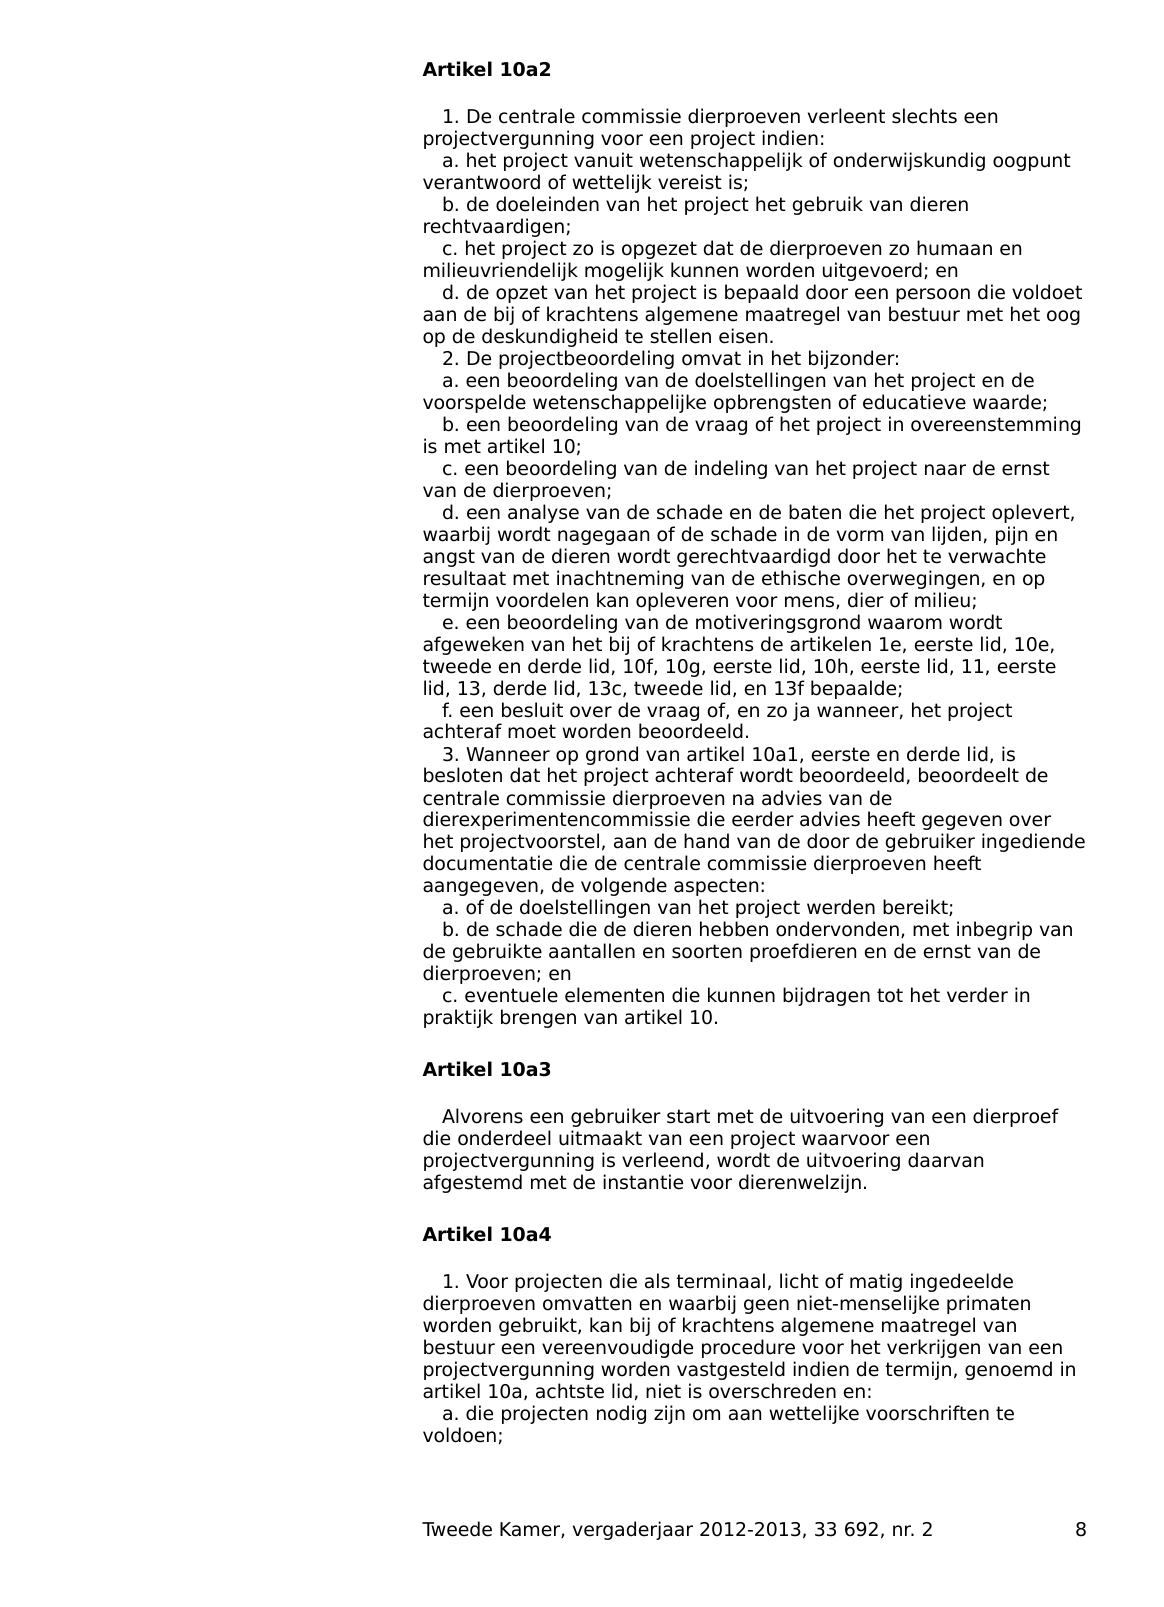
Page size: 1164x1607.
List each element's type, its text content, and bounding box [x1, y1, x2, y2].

text d. de opzet van het project is bepaald door een persoon die voldoet aan de bij of krachtens algemene maatregel van bestuur met het oog op de deskundigheid te stellen eisen. [422, 282, 1087, 348]
subtitle Artikel 10a4 [422, 1224, 1087, 1246]
text 3. Wanneer op grond van artikel 10a1, eerste en derde lid, is besloten dat het project achteraf wordt beoordeeld, beoordeelt de centrale commissie dierproeven na advies van de dierexperimentencommissie die eerder advies heeft gegeven over het projectvoorstel, aan de hand van de door de gebruiker ingediende documentatie die de centrale commissie dierproeven heeft aangegeven, de volgende aspecten: [422, 743, 1087, 897]
text c. eventuele elementen die kunnen bijdragen tot het verder in praktijk brengen van artikel 10. [422, 985, 1087, 1029]
subtitle Artikel 10a2 [422, 59, 1087, 81]
text 2. De projectbeoordeling omvat in het bijzonder: [422, 348, 1087, 370]
text b. een beoordeling van de vraag of het project in overeenstemming is met artikel 10; [422, 414, 1087, 458]
text Alvorens een gebruiker start met de uitvoering van een dierproef die onderdeel uitmaakt van een project waarvoor een projectvergunning is verleend, wordt de uitvoering daarvan afgestemd met de instantie voor dierenwelzijn. [422, 1106, 1087, 1194]
text a. die projecten nodig zijn om aan wettelijke voorschriften te voldoen; [422, 1403, 1087, 1447]
text f. een besluit over de vraag of, en zo ja wanneer, het project achteraf moet worden beoordeeld. [422, 699, 1087, 743]
text b. de doeleinden van het project het gebruik van dieren rechtvaardigen; [422, 194, 1087, 238]
text a. of de doelstellingen van het project werden bereikt; [422, 897, 1087, 919]
text d. een analyse van de schade en de baten die het project oplevert, waarbij wordt nagegaan of de schade in de vorm van lijden, pijn en angst van de dieren wordt gerechtvaardigd door het te verwachte resultaat met inachtneming van de ethische overwegingen, en op termijn voordelen kan opleveren voor mens, dier of milieu; [422, 502, 1087, 612]
text a. het project vanuit wetenschappelijk of onderwijskundig oogpunt verantwoord of wettelijk vereist is; [422, 150, 1087, 194]
subtitle Artikel 10a3 [422, 1059, 1087, 1081]
text c. het project zo is opgezet dat de dierproeven zo humaan en milieuvriendelijk mogelijk kunnen worden uitgevoerd; en [422, 238, 1087, 282]
text c. een beoordeling van de indeling van het project naar de ernst van de dierproeven; [422, 458, 1087, 502]
text e. een beoordeling van de motiveringsgrond waarom wordt afgeweken van het bij of krachtens de artikelen 1e, eerste lid, 10e, tweede en derde lid, 10f, 10g, eerste lid, 10h, eerste lid, 11, eerste lid, 13, derde lid, 13c, tweede lid, en 13f bepaalde; [422, 612, 1087, 699]
text a. een beoordeling van de doelstellingen van het project en de voorspelde wetenschappelijke opbrengsten of educatieve waarde; [422, 370, 1087, 414]
text 1. Voor projecten die als terminaal, licht of matig ingedeelde dierproeven omvatten en waarbij geen niet-menselijke primaten worden gebruikt, kan bij of krachtens algemene maatregel van bestuur een vereenvoudigde procedure voor het verkrijgen van een projectvergunning worden vastgesteld indien de termijn, genoemd in artikel 10a, achtste lid, niet is overschreden en: [422, 1271, 1087, 1403]
text 1. De centrale commissie dierproeven verleent slechts een projectvergunning voor een project indien: [422, 106, 1087, 150]
text b. de schade die de dieren hebben ondervonden, met inbegrip van de gebruikte aantallen en soorten proefdieren en de ernst van de dierproeven; en [422, 919, 1087, 985]
